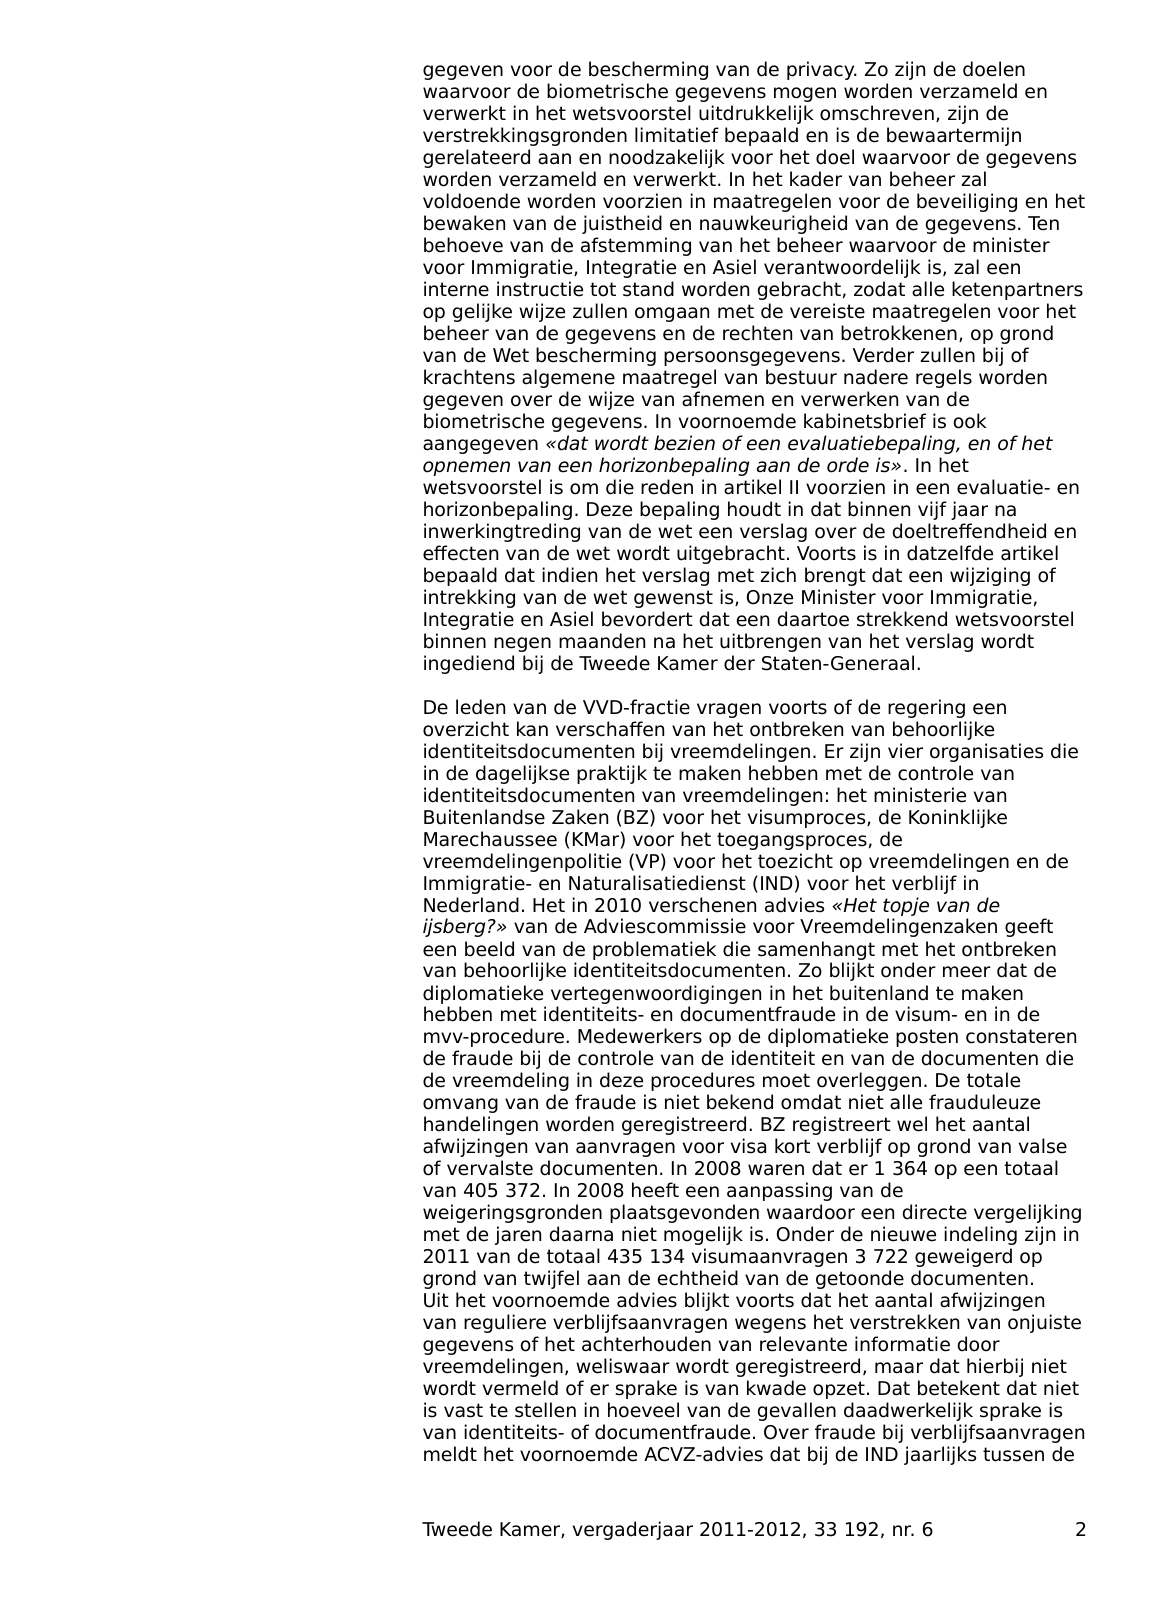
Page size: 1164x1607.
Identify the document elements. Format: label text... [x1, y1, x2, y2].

text Uit het voornoemde advies blijkt voorts dat het aantal afwijzingen van reguliere verblijfsaanvragen wegens het verstrekken van onjuiste gegevens of het achterhouden van relevante informatie door vreemdelingen, weliswaar wordt geregistreerd, maar dat hierbij niet wordt vermeld of er sprake is van kwade opzet. Dat betekent dat niet is vast te stellen in hoeveel van de gevallen daadwerkelijk sprake is van identiteits- of documentfraude. Over fraude bij verblijfsaanvragen meldt het voornoemde ACVZ-advies dat bij de IND jaarlijks tussen de [422, 1290, 1087, 1466]
text gegeven voor de bescherming van de privacy. Zo zijn de doelen waarvoor de biometrische gegevens mogen worden verzameld en verwerkt in het wetsvoorstel uitdrukkelijk omschreven, zijn de verstrekkingsgronden limitatief bepaald en is de bewaartermijn gerelateerd aan en noodzakelijk voor het doel waarvoor de gegevens worden verzameld en verwerkt. In het kader van beheer zal voldoende worden voorzien in maatregelen voor de beveiliging en het bewaken van de juistheid en nauwkeurigheid van de gegevens. Ten behoeve van de afstemming van het beheer waarvoor de minister voor Immigratie, Integratie en Asiel verantwoordelijk is, zal een interne instructie tot stand worden gebracht, zodat alle ketenpartners op gelijke wijze zullen omgaan met de vereiste maatregelen voor het beheer van de gegevens en de rechten van betrokkenen, op grond van de Wet bescherming persoonsgegevens. Verder zullen bij of krachtens algemene maatregel van bestuur nadere regels worden gegeven over de wijze van afnemen en verwerken van de biometrische gegevens. In voornoemde kabinetsbrief is ook aangegeven «dat wordt bezien of een evaluatiebepaling, en of het opnemen van een horizonbepaling aan de orde is». In het wetsvoorstel is om die reden in artikel II voorzien in een evaluatie- en horizonbepaling. Deze bepaling houdt in dat binnen vijf jaar na inwerkingtreding van de wet een verslag over de doeltreffendheid en effecten van de wet wordt uitgebracht. Voorts is in datzelfde artikel bepaald dat indien het verslag met zich brengt dat een wijziging of intrekking van de wet gewenst is, Onze Minister voor Immigratie, Integratie en Asiel bevordert dat een daartoe strekkend wetsvoorstel binnen negen maanden na het uitbrengen van het verslag wordt ingediend bij de Tweede Kamer der Staten-Generaal. [422, 59, 1087, 674]
text De leden van de VVD-fractie vragen voorts of de regering een overzicht kan verschaffen van het ontbreken van behoorlijke identiteitsdocumenten bij vreemdelingen. Er zijn vier organisaties die in de dagelijkse praktijk te maken hebben met de controle van identiteitsdocumenten van vreemdelingen: het ministerie van Buitenlandse Zaken (BZ) voor het visumproces, de Koninklijke Marechaussee (KMar) voor het toegangsproces, de vreemdelingenpolitie (VP) voor het toezicht op vreemdelingen en de Immigratie- en Naturalisatiedienst (IND) voor het verblijf in Nederland. Het in 2010 verschenen advies «Het topje van de ijsberg?» van de Adviescommissie voor Vreemdelingenzaken geeft een beeld van de problematiek die samenhangt met het ontbreken van behoorlijke identiteitsdocumenten. Zo blijkt onder meer dat de diplomatieke vertegenwoordigingen in het buitenland te maken hebben met identiteits- en documentfraude in de visum- en in de mvv-procedure. Medewerkers op de diplomatieke posten constateren de fraude bij de controle van de identiteit en van de documenten die de vreemdeling in deze procedures moet overleggen. De totale omvang van de fraude is niet bekend omdat niet alle frauduleuze handelingen worden geregistreerd. BZ registreert wel het aantal afwijzingen van aanvragen voor visa kort verblijf op grond van valse of vervalste documenten. In 2008 waren dat er 1 364 op een totaal van 405 372. In 2008 heeft een aanpassing van de weigeringsgronden plaatsgevonden waardoor een directe vergelijking met de jaren daarna niet mogelijk is. Onder de nieuwe indeling zijn in 2011 van de totaal 435 134 visumaanvragen 3 722 geweigerd op grond van twijfel aan de echtheid van de getoonde documenten. [422, 697, 1087, 1290]
